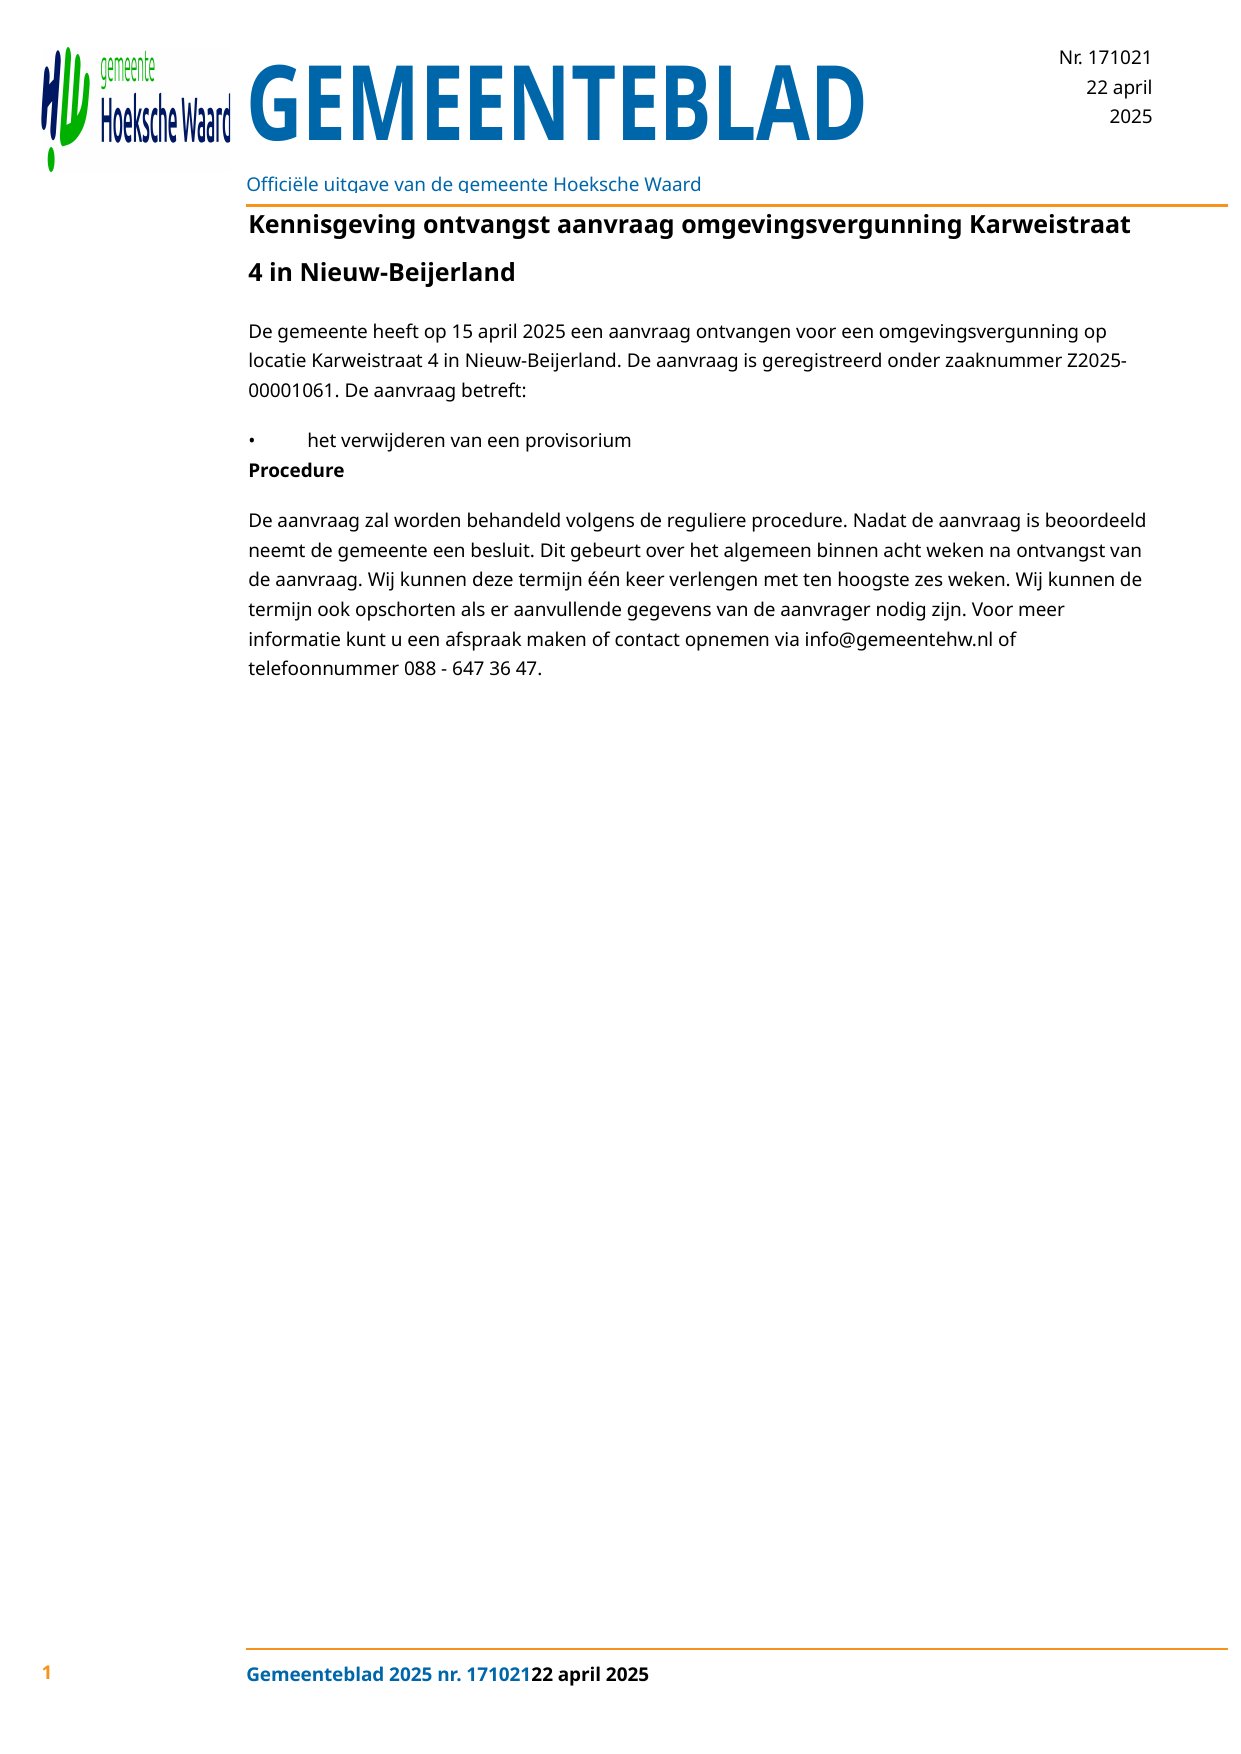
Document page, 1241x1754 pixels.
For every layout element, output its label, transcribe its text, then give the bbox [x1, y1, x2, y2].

text Procedure [248, 457, 1152, 483]
text Kennisgeving ontvangst aanvraag omgevingsvergunning Karweistraat 4 in Nieuw-Beijerland [248, 207, 1152, 288]
text De aanvraag zal worden behandeld volgens de reguliere procedure. Nadat de aanvraag is beoordeeld neemt de gemeente een besluit. Dit gebeurt over het algemeen binnen acht weken na ontvangst van de aanvraag. Wij kunnen deze termijn één keer verlengen met ten hoogste zes weken. Wij kunnen de termijn ook opschorten als er aanvullende gegevens van de aanvrager nodig zijn. Voor meer informatie kunt u een afspraak maken of contact opnemen via info@gemeentehw.nl of telefoonnummer 088 - 647 36 47. [248, 507, 1152, 681]
list het verwijderen van een provisorium [248, 427, 1152, 453]
text De gemeente heeft op 15 april 2025 een aanvraag ontvangen voor een omgevingsvergunning op locatie Karweistraat 4 in Nieuw-Beijerland. De aanvraag is geregistreerd onder zaaknummer Z2025-00001061. De aanvraag betreft: [248, 318, 1152, 403]
picture [41, 47, 231, 172]
